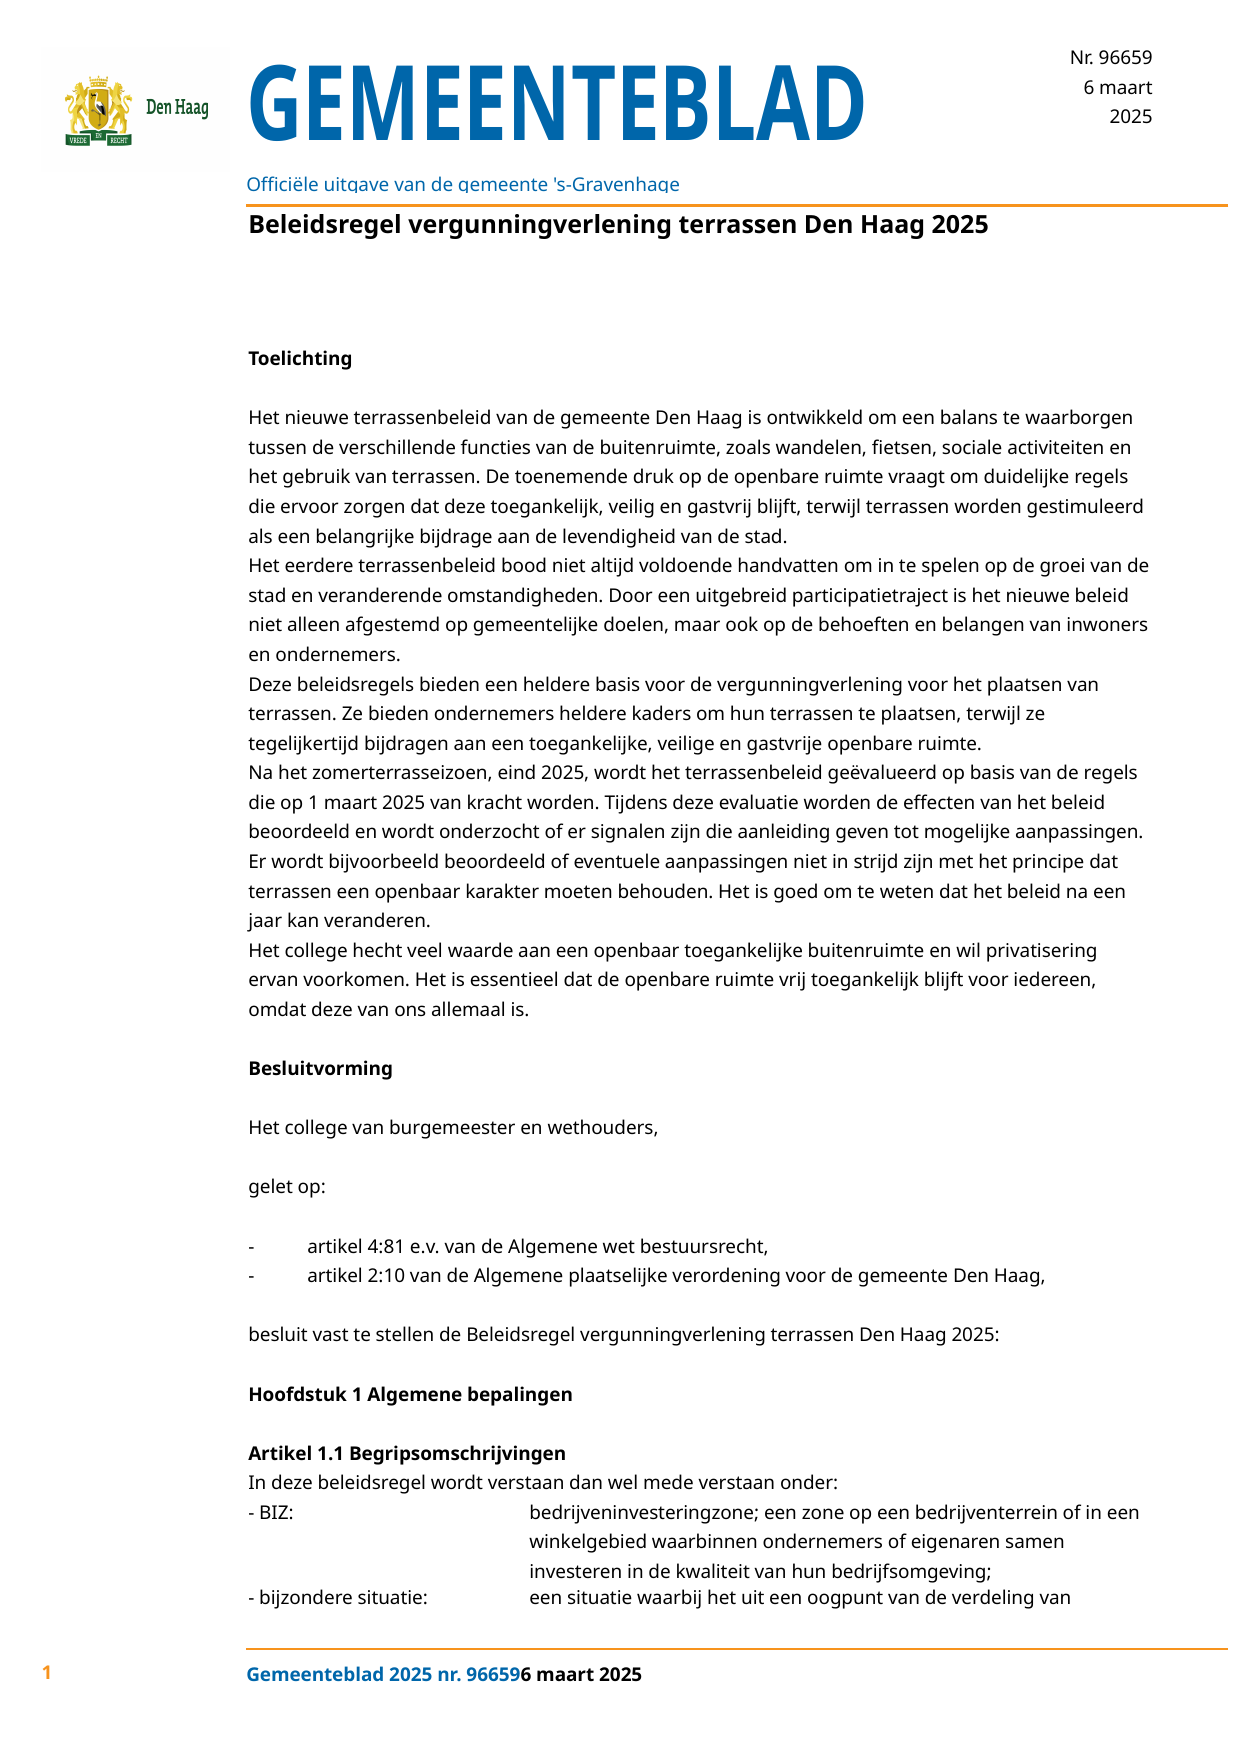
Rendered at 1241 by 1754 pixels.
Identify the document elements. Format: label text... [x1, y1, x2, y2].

text Deze beleidsregels bieden een heldere basis voor de vergunningverlening voor het plaatsen van terrassen. Ze bieden ondernemers heldere kaders om hun terrassen te plaatsen, terwijl ze tegelijkertijd bijdragen aan een toegankelijke, veilige en gastvrije openbare ruimte. [248, 671, 1152, 756]
list artikel 2:10 van de Algemene plaatselijke verordening voor de gemeente Den Haag, [248, 1262, 1152, 1288]
table_header bedrijveninvesteringzone; een zone op een bedrijventerrein of in een winkelgebied waarbinnen ondernemers of eigenaren samen investeren in de kwaliteit van hun bedrijfsomgeving; [529, 1499, 1152, 1584]
text Het eerdere terrassenbeleid bood niet altijd voldoende handvatten om in te spelen op de groei van de stad en veranderende omstandigheden. Door een uitgebreid participatietraject is het nieuwe beleid niet alleen afgestemd op gemeentelijke doelen, maar ook op de behoeften en belangen van inwoners en ondernemers. [248, 552, 1152, 667]
text In deze beleidsregel wordt verstaan dan wel mede verstaan onder: [248, 1469, 1152, 1495]
text Artikel 1.1 Begripsomschrijvingen [248, 1440, 1152, 1466]
text gelet op: [248, 1174, 1152, 1199]
table_cell een situatie waarbij het uit een oogpunt van de verdeling van [529, 1584, 1152, 1610]
text Het college hecht veel waarde aan een openbaar toegankelijke buitenruimte en wil privatisering ervan voorkomen. Het is essentieel dat de openbare ruimte vrij toegankelijk blijft voor iedereen, omdat deze van ons allemaal is. [248, 937, 1152, 1022]
picture [41, 47, 231, 172]
text Toelichting [248, 345, 1152, 371]
text Besluitvorming [248, 1055, 1152, 1081]
text Beleidsregel vergunningverlening terrassen Den Haag 2025 [248, 207, 1152, 241]
text Hoofdstuk 1 Algemene bepalingen [248, 1381, 1152, 1406]
table_cell - bijzondere situatie: [248, 1584, 529, 1610]
text besluit vast te stellen de Beleidsregel vergunningverlening terrassen Den Haag 2025: [248, 1322, 1152, 1347]
text Het college van burgemeester en wethouders, [248, 1114, 1152, 1140]
text Na het zomerterrasseizoen, eind 2025, wordt het terrassenbeleid geëvalueerd op basis van de regels die op 1 maart 2025 van kracht worden. Tijdens deze evaluatie worden de effecten van het beleid beoordeeld en wordt onderzocht of er signalen zijn die aanleiding geven tot mogelijke aanpassingen. Er wordt bijvoorbeeld beoordeeld of eventuele aanpassingen niet in strijd zijn met het principe dat terrassen een openbaar karakter moeten behouden. Het is goed om te weten dat het beleid na een jaar kan veranderen. [248, 759, 1152, 933]
list artikel 4:81 e.v. van de Algemene wet bestuursrecht, [248, 1233, 1152, 1258]
text Het nieuwe terrassenbeleid van de gemeente Den Haag is ontwikkeld om een balans te waarborgen tussen de verschillende functies van de buitenruimte, zoals wandelen, fietsen, sociale activiteiten en het gebruik van terrassen. De toenemende druk op de openbare ruimte vraagt om duidelijke regels die ervoor zorgen dat deze toegankelijk, veilig en gastvrij blijft, terwijl terrassen worden gestimuleerd als een belangrijke bijdrage aan de levendigheid van de stad. [248, 404, 1152, 548]
table_header - BIZ: [248, 1499, 529, 1584]
